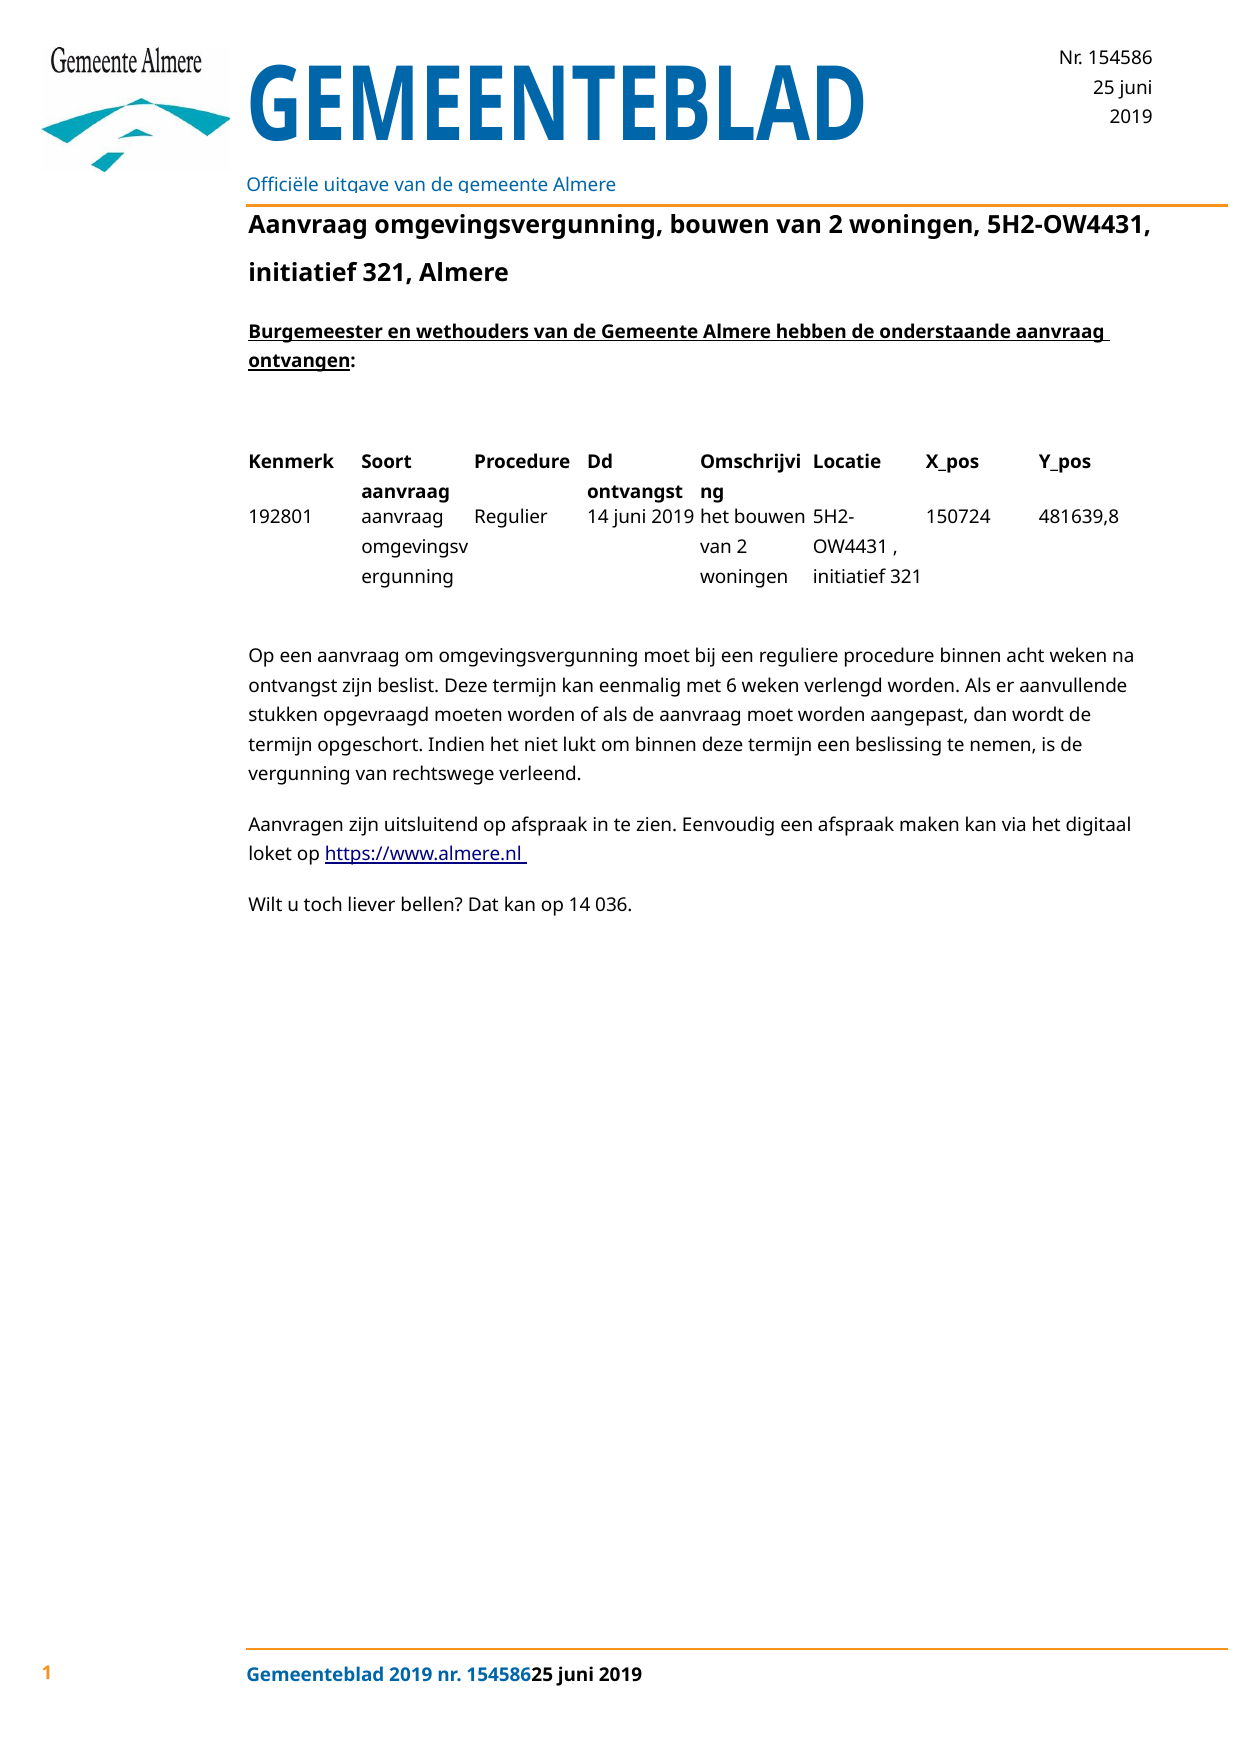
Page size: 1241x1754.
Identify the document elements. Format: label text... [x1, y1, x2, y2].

text Aanvraag omgevingsvergunning, bouwen van 2 woningen, 5H2-OW4431, initiatief 321, Almere [248, 207, 1152, 288]
text Op een aanvraag om omgevingsvergunning moet bij een reguliere procedure binnen acht weken na ontvangst zijn beslist. Deze termijn kan eenmalig met 6 weken verlengd worden. Als er aanvullende stukken opgevraagd moeten worden of als de aanvraag moet worden aangepast, dan wordt de termijn opgeschort. Indien het niet lukt om binnen deze termijn een beslissing te nemen, is de vergunning van rechtswege verleend. [248, 642, 1152, 786]
table_cell 150724 [926, 504, 1038, 589]
table_header X_pos [926, 449, 1038, 504]
table_header Locatie [813, 449, 926, 504]
table_cell 481639,8 [1039, 504, 1152, 589]
table_cell 5H2-OW4431 , initiatief 321 [813, 504, 926, 589]
table_header Y_pos [1039, 449, 1152, 504]
table_header Soort aanvraag [361, 449, 474, 504]
table_cell Regulier [474, 504, 587, 589]
table_cell het bouwen van 2 woningen [700, 504, 813, 589]
table_header Dd ontvangst [587, 449, 700, 504]
text Wilt u toch liever bellen? Dat kan op 14 036. [248, 891, 1152, 917]
table_header Procedure [474, 449, 587, 504]
table_cell aanvraag omgevingsvergunning [361, 504, 474, 589]
table_cell 192801 [248, 504, 361, 589]
table_header Omschrijving [700, 449, 813, 504]
picture [41, 47, 231, 172]
text Aanvragen zijn uitsluitend op afspraak in te zien. Eenvoudig een afspraak maken kan via het digitaal loket op https://www.almere.nl [248, 811, 1152, 866]
table_header Kenmerk [248, 449, 361, 504]
text Burgemeester en wethouders van de Gemeente Almere hebben de onderstaande aanvraag ontvangen: [248, 318, 1152, 373]
table_cell 14 juni 2019 [587, 504, 700, 589]
